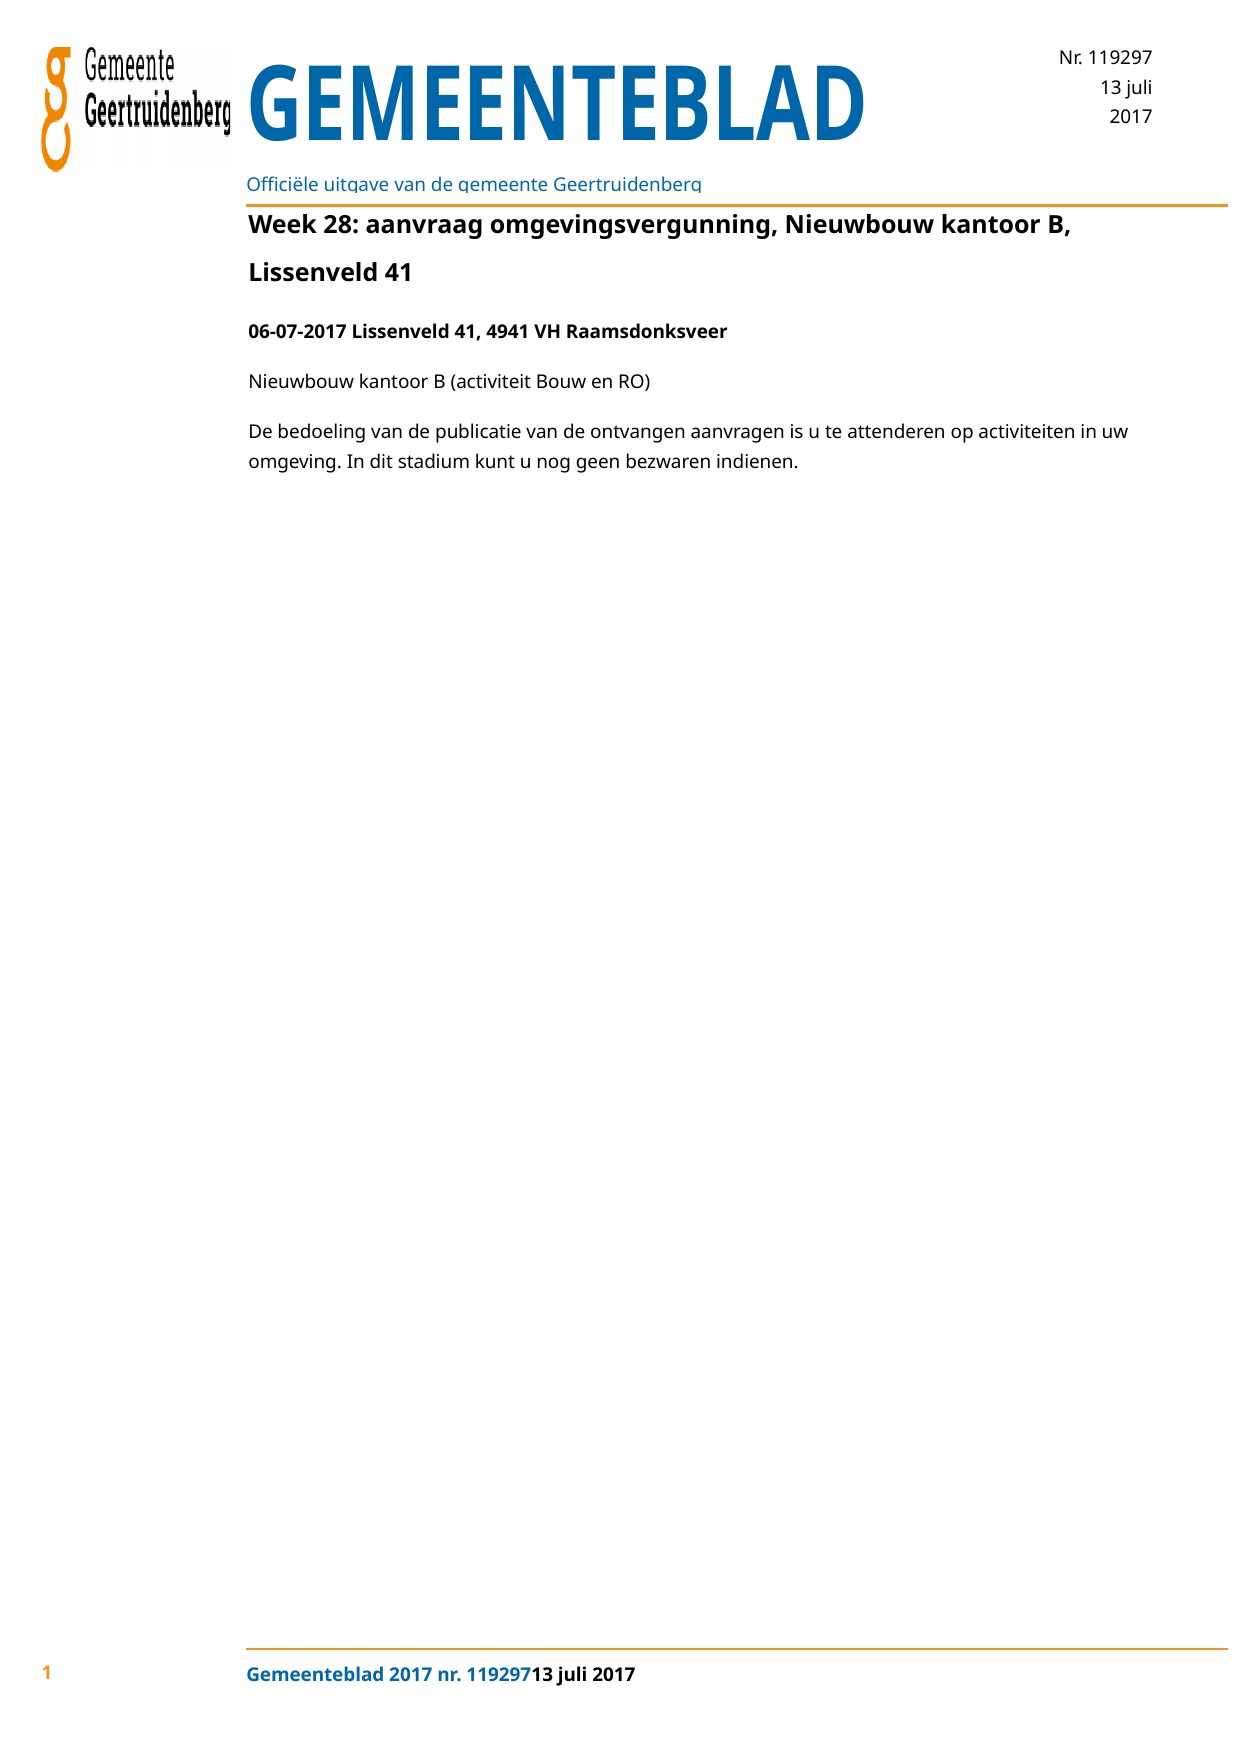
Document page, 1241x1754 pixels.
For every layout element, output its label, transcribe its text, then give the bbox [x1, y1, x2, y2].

text De bedoeling van de publicatie van de ontvangen aanvragen is u te attenderen op activiteiten in uw omgeving. In dit stadium kunt u nog geen bezwaren indienen. [248, 419, 1152, 474]
picture [41, 47, 231, 172]
text Nieuwbouw kantoor B (activiteit Bouw en RO) [248, 368, 1152, 394]
text 06-07-2017 Lissenveld 41, 4941 VH Raamsdonksveer [248, 318, 1152, 344]
text Week 28: aanvraag omgevingsvergunning, Nieuwbouw kantoor B, Lissenveld 41 [248, 207, 1152, 288]
